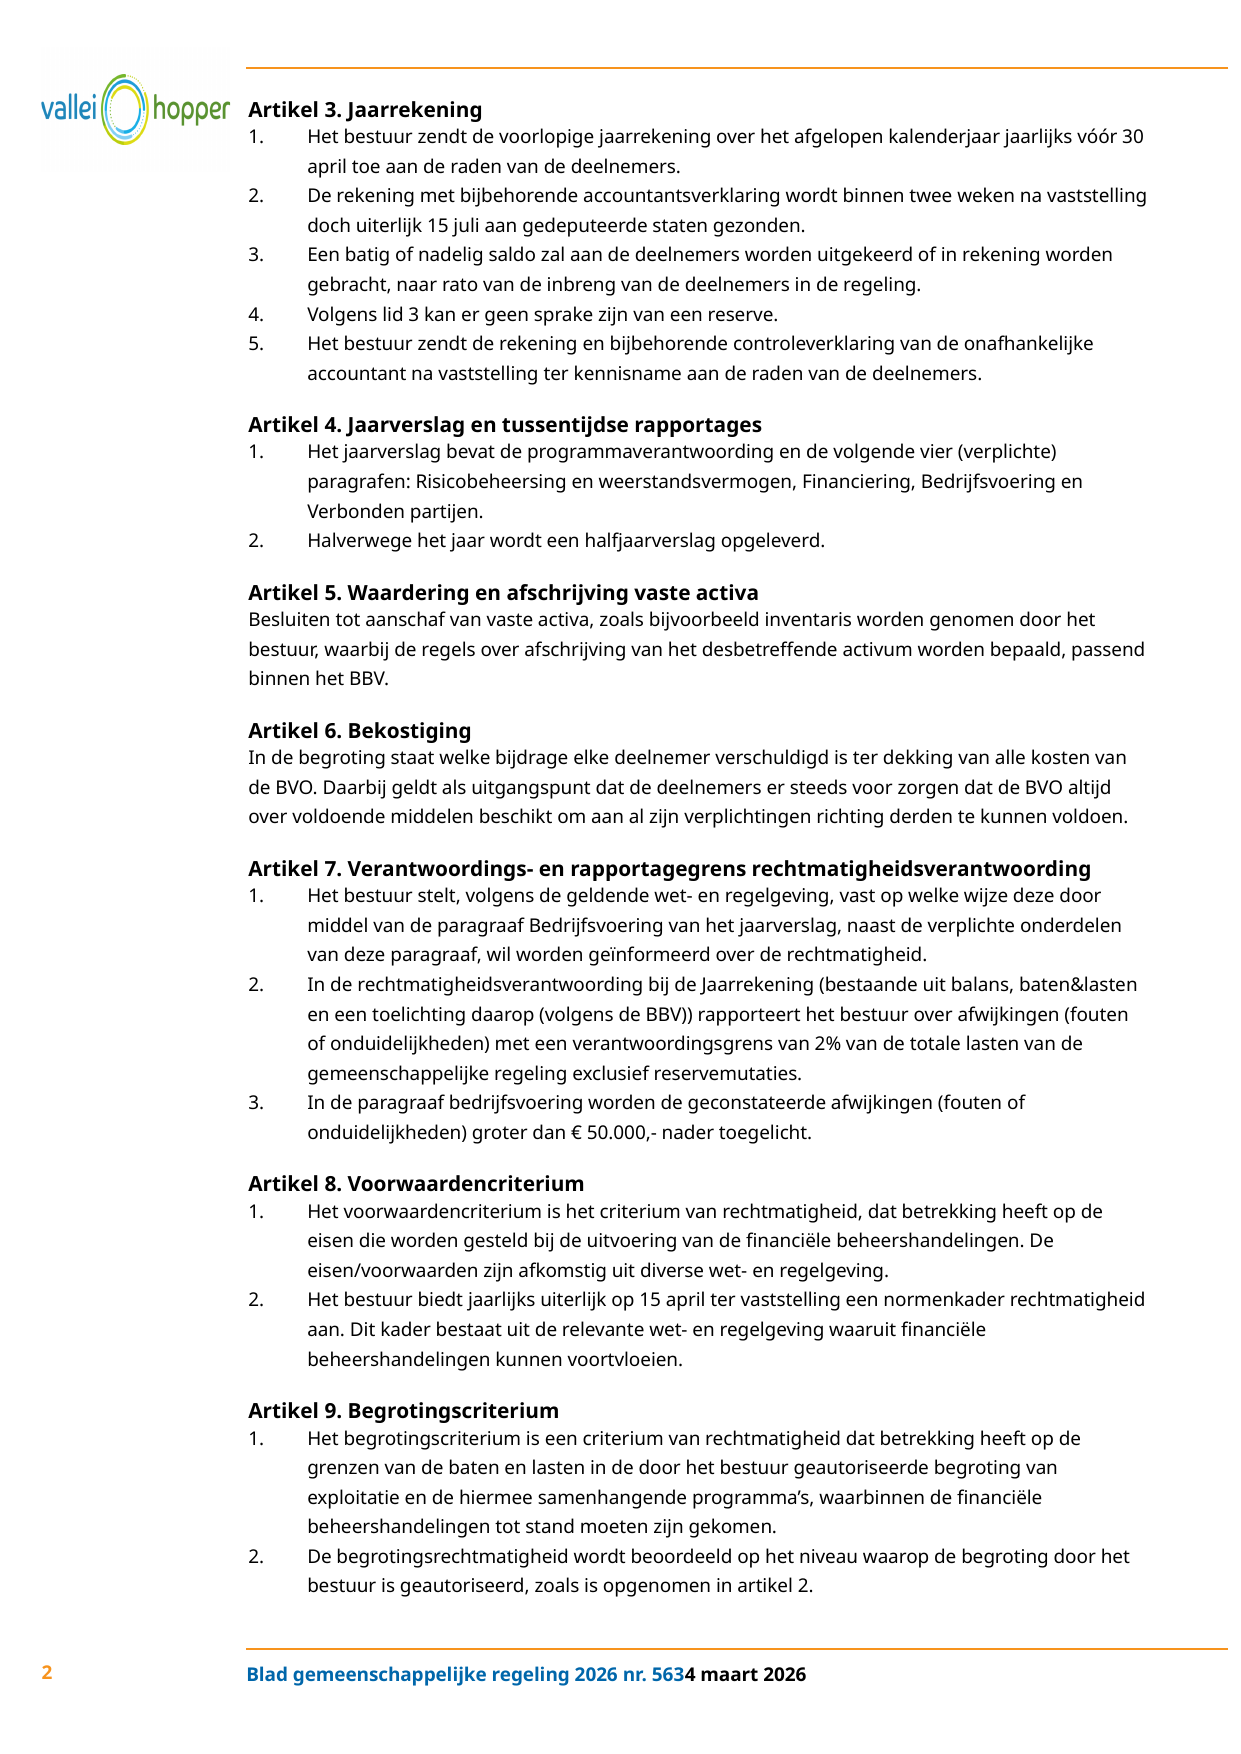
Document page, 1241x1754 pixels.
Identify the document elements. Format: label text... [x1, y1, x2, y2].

text Artikel 5. Waardering en afschrijving vaste activa [248, 578, 1152, 606]
text Artikel 4. Jaarverslag en tussentijdse rapportages [248, 410, 1152, 439]
picture [41, 47, 231, 172]
text Besluiten tot aanschaf van vaste activa, zoals bijvoorbeeld inventaris worden genomen door het bestuur, waarbij de regels over afschrijving van het desbetreffende activum worden bepaald, passend binnen het BBV. [248, 606, 1152, 691]
list Het bestuur zendt de voorlopige jaarrekening over het afgelopen kalenderjaar jaarlijks vóór 30 april toe aan de raden van de deelnemers. [248, 123, 1152, 178]
list De begrotingsrechtmatigheid wordt beoordeeld op het niveau waarop de begroting door het bestuur is geautoriseerd, zoals is opgenomen in artikel 2. [248, 1543, 1152, 1598]
text Artikel 6. Bekostiging [248, 716, 1152, 744]
list Het bestuur zendt de rekening en bijbehorende controleverklaring van de onafhankelijke accountant na vaststelling ter kennisname aan de raden van de deelnemers. [248, 330, 1152, 386]
list Halverwege het jaar wordt een halfjaarverslag opgeleverd. [248, 527, 1152, 553]
text Artikel 7. Verantwoordings- en rapportagegrens rechtmatigheidsverantwoording [248, 854, 1152, 882]
list Het begrotingscriterium is een criterium van rechtmatigheid dat betrekking heeft op de grenzen van de baten en lasten in de door het bestuur geautoriseerde begroting van exploitatie en de hiermee samenhangende programma’s, waarbinnen de financiële beheershandelingen tot stand moeten zijn gekomen. [248, 1425, 1152, 1539]
list In de rechtmatigheidsverantwoording bij de Jaarrekening (bestaande uit balans, baten&lasten en een toelichting daarop (volgens de BBV)) rapporteert het bestuur over afwijkingen (fouten of onduidelijkheden) met een verantwoordingsgrens van 2% van de totale lasten van de gemeenschappelijke regeling exclusief reservemutaties. [248, 971, 1152, 1086]
list Het jaarverslag bevat de programmaverantwoording en de volgende vier (verplichte) paragrafen: Risicobeheersing en weerstandsvermogen, Financiering, Bedrijfsvoering en Verbonden partijen. [248, 439, 1152, 524]
text Artikel 8. Voorwaardencriterium [248, 1169, 1152, 1198]
list In de paragraaf bedrijfsvoering worden de geconstateerde afwijkingen (fouten of onduidelijkheden) groter dan € 50.000,- nader toegelicht. [248, 1089, 1152, 1145]
text Artikel 3. Jaarrekening [248, 95, 1152, 123]
list Het voorwaardencriterium is het criterium van rechtmatigheid, dat betrekking heeft op de eisen die worden gesteld bij de uitvoering van de financiële beheershandelingen. De eisen/voorwaarden zijn afkomstig uit diverse wet- en regelgeving. [248, 1198, 1152, 1283]
text Artikel 9. Begrotingscriterium [248, 1396, 1152, 1425]
list Volgens lid 3 kan er geen sprake zijn van een reserve. [248, 301, 1152, 326]
text In de begroting staat welke bijdrage elke deelnemer verschuldigd is ter dekking van alle kosten van de BVO. Daarbij geldt als uitgangspunt dat de deelnemers er steeds voor zorgen dat de BVO altijd over voldoende middelen beschikt om aan al zijn verplichtingen richting derden te kunnen voldoen. [248, 744, 1152, 829]
list Een batig of nadelig saldo zal aan de deelnemers worden uitgekeerd of in rekening worden gebracht, naar rato van de inbreng van de deelnemers in de regeling. [248, 242, 1152, 297]
list Het bestuur stelt, volgens de geldende wet- en regelgeving, vast op welke wijze deze door middel van de paragraaf Bedrijfsvoering van het jaarverslag, naast de verplichte onderdelen van deze paragraaf, wil worden geïnformeerd over de rechtmatigheid. [248, 882, 1152, 967]
list De rekening met bijbehorende accountantsverklaring wordt binnen twee weken na vaststelling doch uiterlijk 15 juli aan gedeputeerde staten gezonden. [248, 182, 1152, 238]
list Het bestuur biedt jaarlijks uiterlijk op 15 april ter vaststelling een normenkader rechtmatigheid aan. Dit kader bestaat uit de relevante wet- en regelgeving waaruit financiële beheershandelingen kunnen voortvloeien. [248, 1287, 1152, 1372]
